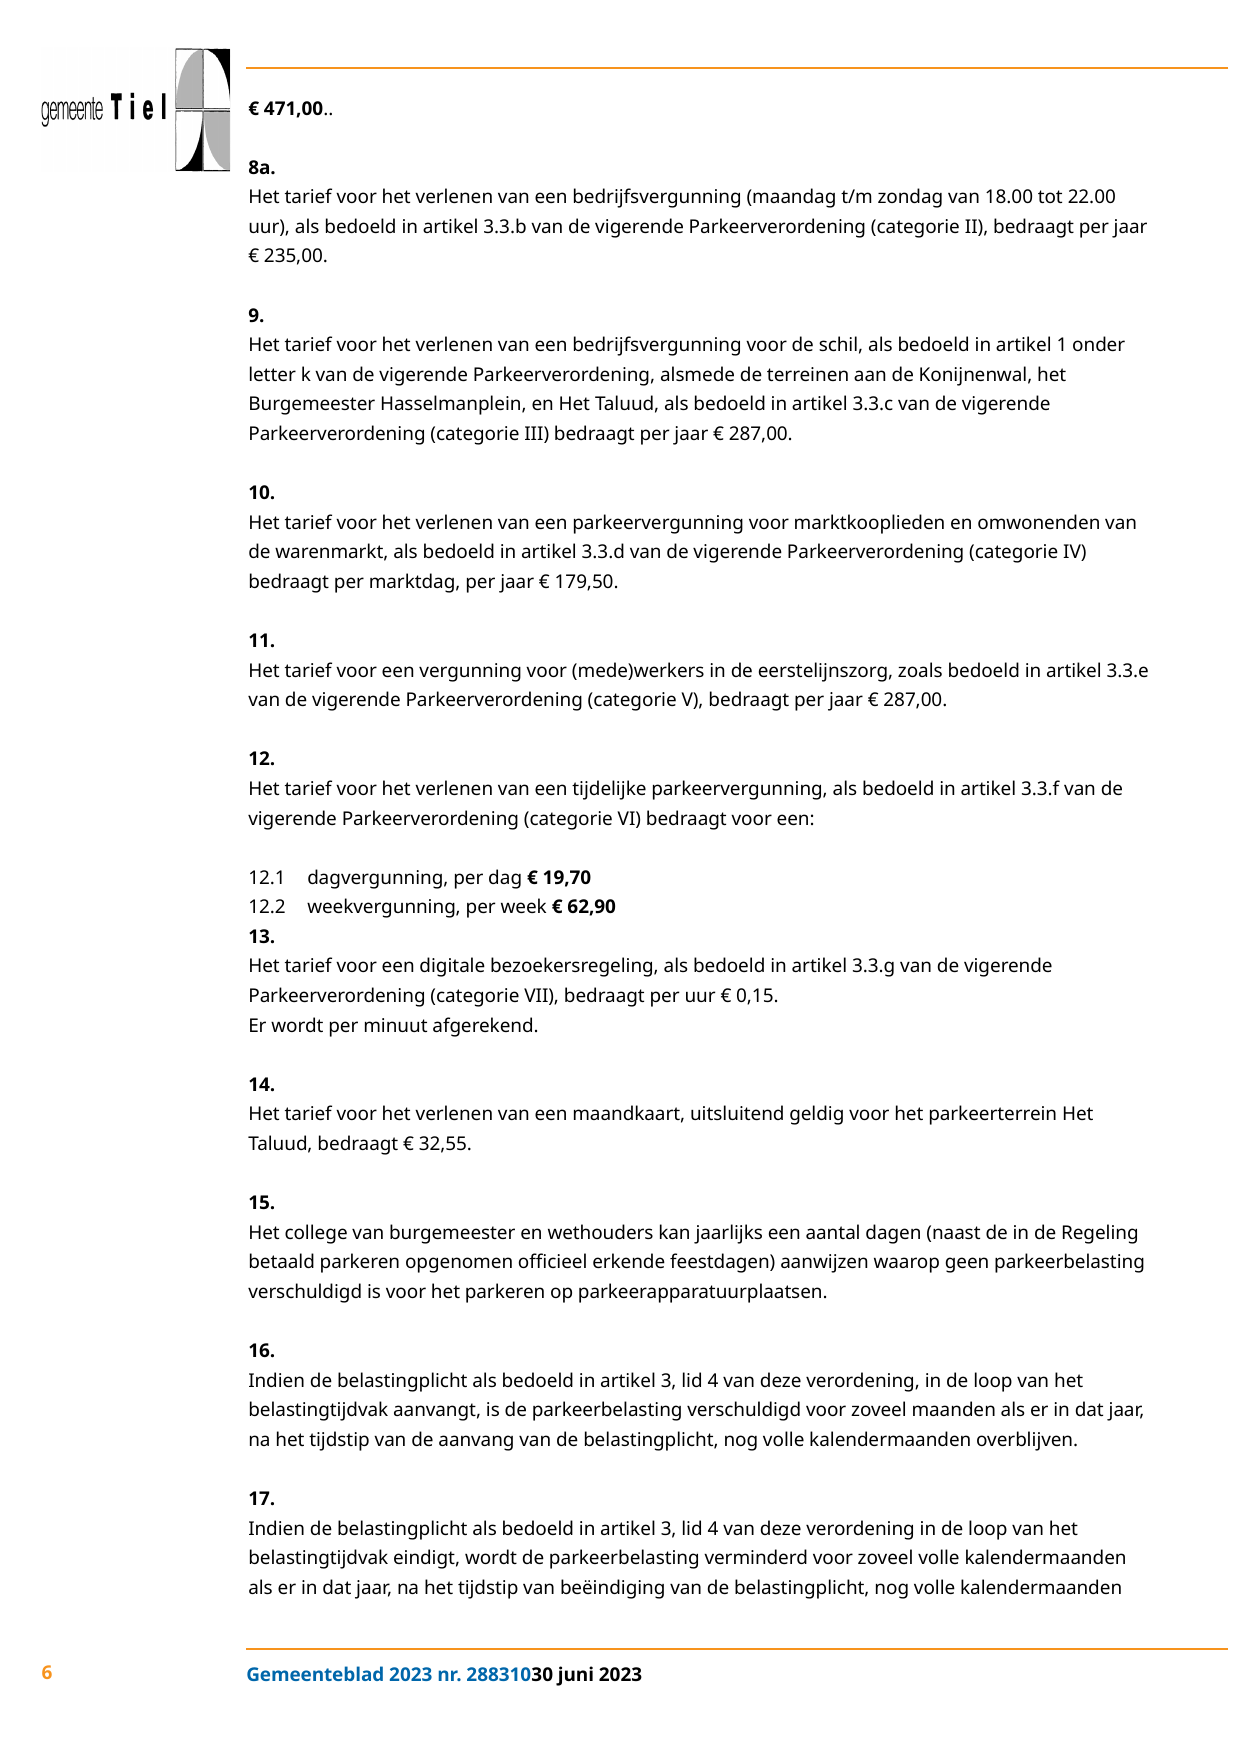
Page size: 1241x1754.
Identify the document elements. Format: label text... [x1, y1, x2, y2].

text 15. [248, 1189, 1152, 1215]
text Het college van burgemeester en wethouders kan jaarlijks een aantal dagen (naast de in de Regeling betaald parkeren opgenomen officieel erkende feestdagen) aanwijzen waarop geen parkeerbelasting verschuldigd is voor het parkeren op parkeerapparatuurplaatsen. [248, 1219, 1152, 1304]
text Het tarief voor een digitale bezoekersregeling, als bedoeld in artikel 3.3.g van de vigerende Parkeerverordening (categorie VII), bedraagt per uur € 0,15. [248, 953, 1152, 1008]
text Het tarief voor een vergunning voor (mede)werkers in de eerstelijnszorg, zoals bedoeld in artikel 3.3.e van de vigerende Parkeerverordening (categorie V), bedraagt per jaar € 287,00. [248, 657, 1152, 712]
text Het tarief voor het verlenen van een parkeervergunning voor marktkooplieden en omwonenden van de warenmarkt, als bedoeld in artikel 3.3.d van de vigerende Parkeerverordening (categorie IV) bedraagt per marktdag, per jaar € 179,50. [248, 509, 1152, 594]
text 16. [248, 1337, 1152, 1363]
list dagvergunning, per dag € 19,70 [248, 864, 1152, 890]
text Het tarief voor het verlenen van een bedrijfsvergunning (maandag t/m zondag van 18.00 tot 22.00 uur), als bedoeld in artikel 3.3.b van de vigerende Parkeerverordening (categorie II), bedraagt per jaar € 235,00. [248, 183, 1152, 268]
picture [41, 47, 231, 172]
text 11. [248, 627, 1152, 653]
text Het tarief voor het verlenen van een maandkaart, uitsluitend geldig voor het parkeerterrein Het Taluud, bedraagt € 32,55. [248, 1101, 1152, 1156]
text 9. [248, 302, 1152, 328]
text 13. [248, 923, 1152, 949]
text Indien de belastingplicht als bedoeld in artikel 3, lid 4 van deze verordening, in de loop van het belastingtijdvak aanvangt, is de parkeerbelasting verschuldigd voor zoveel maanden als er in dat jaar, na het tijdstip van de aanvang van de belastingplicht, nog volle kalendermaanden overblijven. [248, 1367, 1152, 1452]
text 14. [248, 1071, 1152, 1097]
text 12. [248, 746, 1152, 771]
text Het tarief voor het verlenen van een tijdelijke parkeervergunning, als bedoeld in artikel 3.3.f van de vigerende Parkeerverordening (categorie VI) bedraagt voor een: [248, 775, 1152, 831]
text Indien de belastingplicht als bedoeld in artikel 3, lid 4 van deze verordening in de loop van het belastingtijdvak eindigt, wordt de parkeerbelasting verminderd voor zoveel volle kalendermaanden als er in dat jaar, na het tijdstip van beëindiging van de belastingplicht, nog volle kalendermaanden [248, 1515, 1152, 1600]
text Er wordt per minuut afgerekend. [248, 1012, 1152, 1038]
text € 471,00.. [248, 95, 1152, 121]
text Het tarief voor het verlenen van een bedrijfsvergunning voor de schil, als bedoeld in artikel 1 onder letter k van de vigerende Parkeerverordening, alsmede de terreinen aan de Konijnenwal, het Burgemeester Hasselmanplein, en Het Taluud, als bedoeld in artikel 3.3.c van de vigerende Parkeerverordening (categorie III) bedraagt per jaar € 287,00. [248, 331, 1152, 446]
text 17. [248, 1485, 1152, 1511]
text 10. [248, 479, 1152, 505]
text 8a. [248, 154, 1152, 180]
list weekvergunning, per week € 62,90 [248, 893, 1152, 919]
